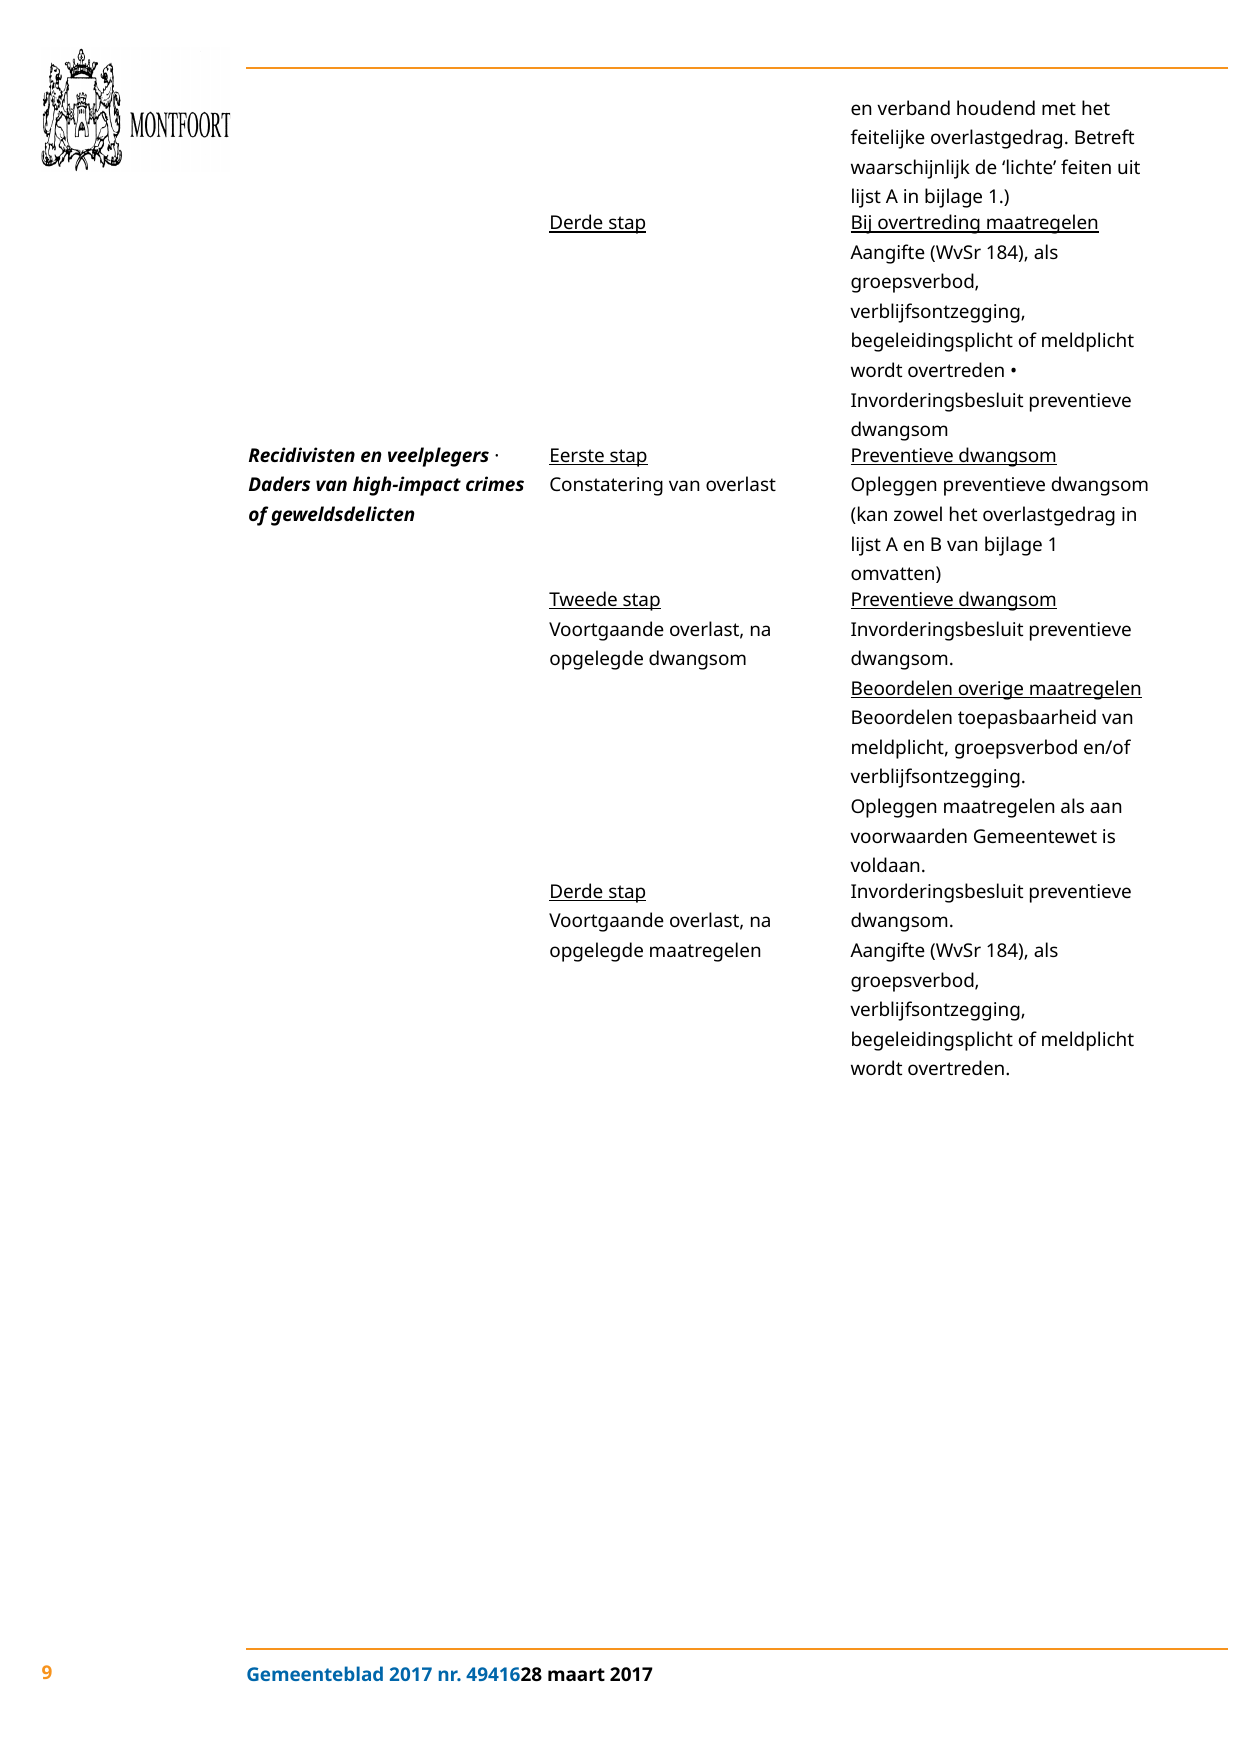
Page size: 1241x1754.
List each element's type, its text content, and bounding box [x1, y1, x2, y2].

table_cell Preventieve dwangsom Opleggen preventieve dwangsom (kan zowel het overlastgedrag in lijst A en B van bijlage 1 omvatten) [850, 442, 1152, 586]
picture [41, 47, 231, 172]
table_cell Eerste stap Constatering van overlast [549, 442, 850, 586]
table_cell [248, 586, 549, 878]
table_cell Bij overtreding maatregelen Aangifte (WvSr 184), als groepsverbod, verblijfsontzegging, begeleidingsplicht of meldplicht wordt overtreden • Invorderingsbesluit preventieve dwangsom [850, 209, 1152, 442]
table_cell [248, 878, 549, 1081]
table_cell Derde stap Voortgaande overlast, na opgelegde maatregelen [549, 878, 850, 1081]
table_cell [248, 95, 549, 209]
table_cell [248, 209, 549, 442]
table_cell Preventieve dwangsom Invorderingsbesluit preventieve dwangsom. Beoordelen overige maatregelen Beoordelen toepasbaarheid van meldplicht, groepsverbod en/of verblijfsontzegging. Opleggen maatregelen als aan voorwaarden Gemeentewet is voldaan. [850, 586, 1152, 878]
table_cell [549, 95, 850, 209]
table_cell en verband houdend met het feitelijke overlastgedrag. Betreft waarschijnlijk de ‘lichte’ feiten uit lijst A in bijlage 1.) [850, 95, 1152, 209]
table_cell Derde stap [549, 209, 850, 442]
table_cell Recidivisten en veelplegers · Daders van high-impact crimes of geweldsdelicten [248, 442, 549, 586]
table_cell Tweede stap Voortgaande overlast, na opgelegde dwangsom [549, 586, 850, 878]
table_cell Invorderingsbesluit preventieve dwangsom. Aangifte (WvSr 184), als groepsverbod, verblijfsontzegging, begeleidingsplicht of meldplicht wordt overtreden. [850, 878, 1152, 1081]
